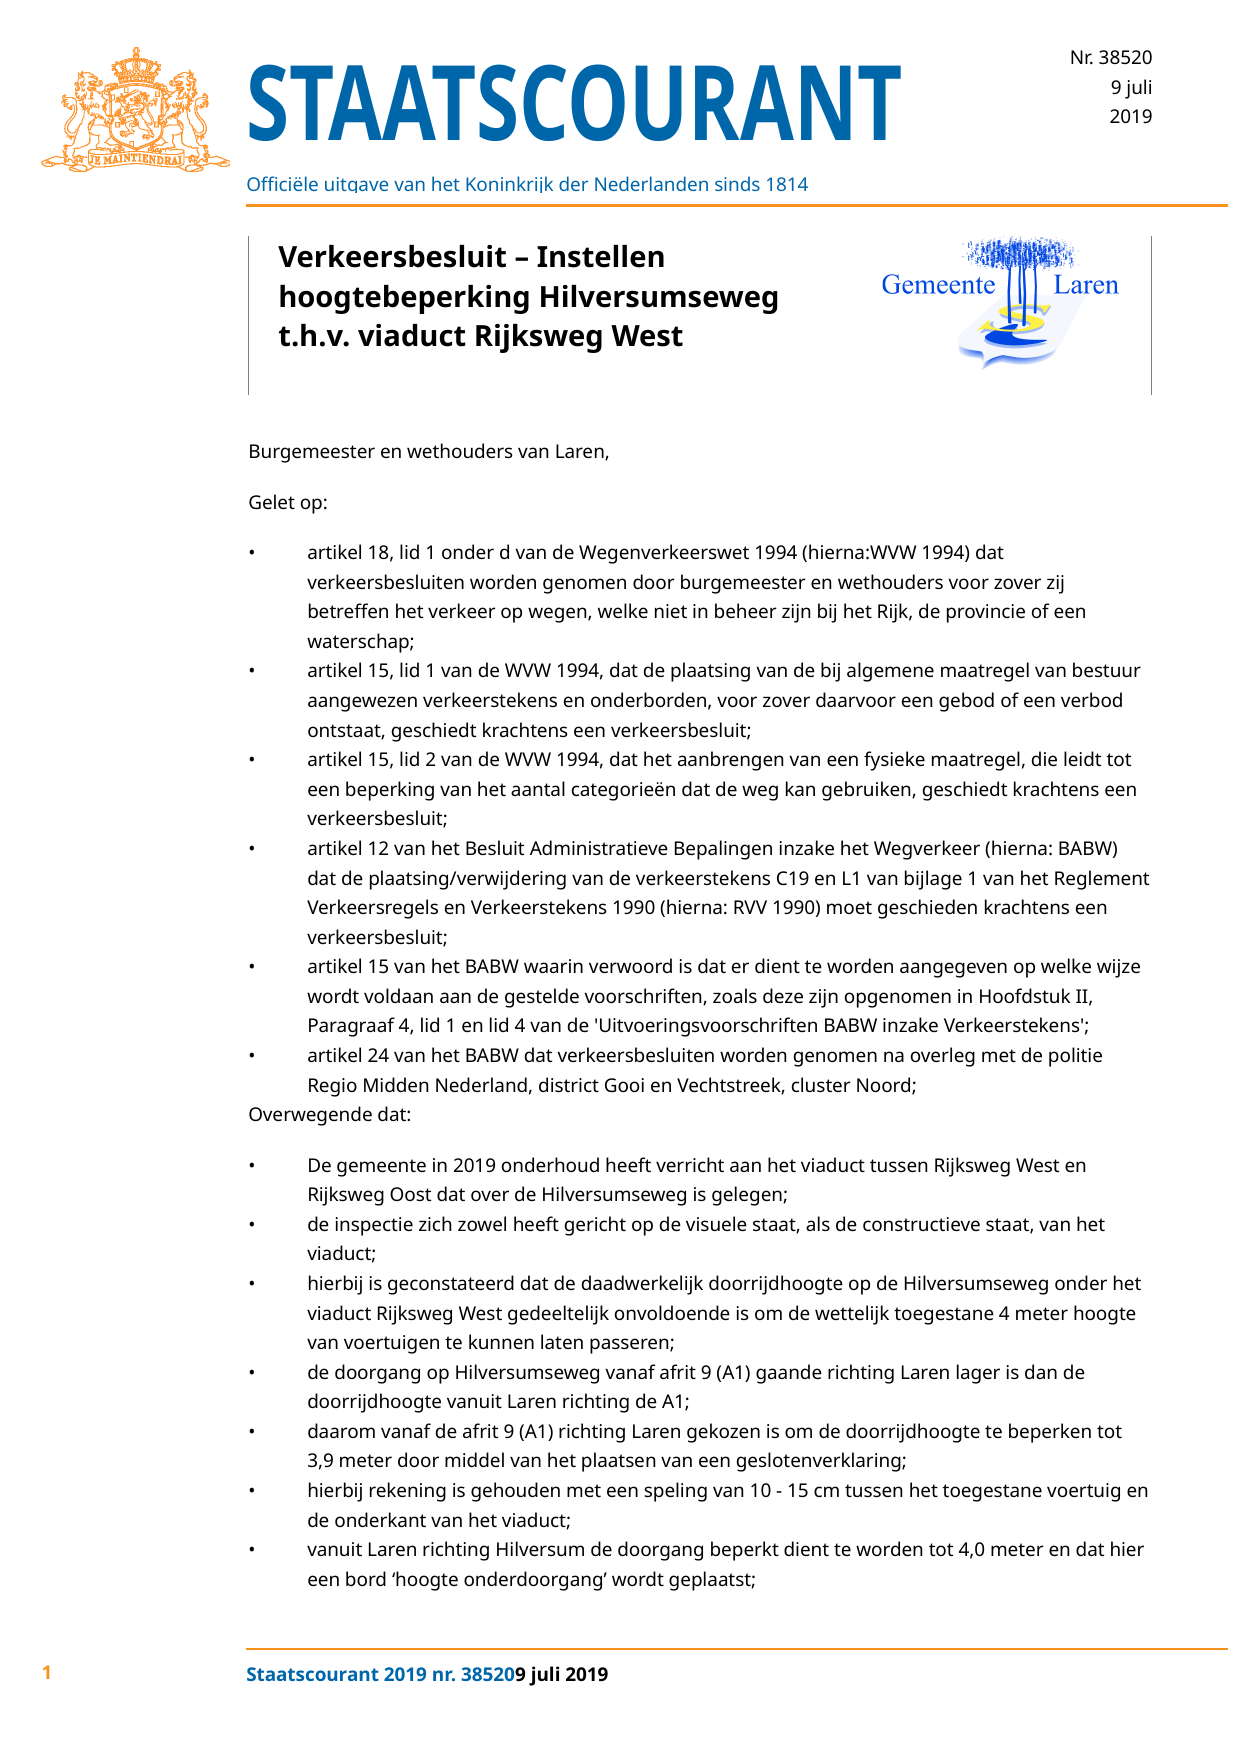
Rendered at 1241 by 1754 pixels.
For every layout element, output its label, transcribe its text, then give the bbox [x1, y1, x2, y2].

list artikel 15, lid 1 van de WVW 1994, dat de plaatsing van de bij algemene maatregel van bestuur aangewezen verkeerstekens en onderborden, voor zover daarvoor een gebod of een verbod ontstaat, geschiedt krachtens een verkeersbesluit; [248, 658, 1152, 743]
list artikel 24 van het BABW dat verkeersbesluiten worden genomen na overleg met de politie Regio Midden Nederland, district Gooi en Vechtstreek, cluster Noord; [248, 1042, 1152, 1098]
list vanuit Laren richting Hilversum de doorgang beperkt dient te worden tot 4,0 meter en dat hier een bord ‘hoogte onderdoorgang’ wordt geplaatst; [248, 1536, 1152, 1592]
list De gemeente in 2019 onderhoud heeft verricht aan het viaduct tussen Rijksweg West en Rijksweg Oost dat over de Hilversumseweg is gelegen; [248, 1152, 1152, 1207]
list de inspectie zich zowel heeft gericht op de visuele staat, als de constructieve staat, van het viaduct; [248, 1211, 1152, 1266]
list hierbij is geconstateerd dat de daadwerkelijk doorrijdhoogte op de Hilversumseweg onder het viaduct Rijksweg West gedeeltelijk onvoldoende is om de wettelijk toegestane 4 meter hoogte van voertuigen te kunnen laten passeren; [248, 1270, 1152, 1355]
list de doorgang op Hilversumseweg vanaf afrit 9 (A1) gaande richting Laren lager is dan de doorrijdhoogte vanuit Laren richting de A1; [248, 1359, 1152, 1414]
list artikel 18, lid 1 onder d van de Wegenverkeerswet 1994 (hierna:WVW 1994) dat verkeersbesluiten worden genomen door burgemeester en wethouders voor zover zij betreffen het verkeer op wegen, welke niet in beheer zijn bij het Rijk, de provincie of een waterschap; [248, 539, 1152, 654]
list artikel 15, lid 2 van de WVW 1994, dat het aanbrengen van een fysieke maatregel, die leidt tot een beperking van het aantal categorieën dat de weg kan gebruiken, geschiedt krachtens een verkeersbesluit; [248, 746, 1152, 831]
list artikel 15 van het BABW waarin verwoord is dat er dient te worden aangegeven op welke wijze wordt voldaan aan de gestelde voorschriften, zoals deze zijn opgenomen in Hoofdstuk II, Paragraaf 4, lid 1 en lid 4 van de 'Uitvoeringsvoorschriften BABW inzake Verkeerstekens'; [248, 953, 1152, 1038]
table_header [850, 236, 1151, 395]
text Gelet op: [248, 489, 1152, 515]
picture [41, 47, 231, 172]
table_header Verkeersbesluit – Instellen hoogtebeperking Hilversumseweg t.h.v. viaduct Rijksweg West [249, 236, 850, 395]
text Burgemeester en wethouders van Laren, [248, 438, 1152, 464]
list daarom vanaf de afrit 9 (A1) richting Laren gekozen is om de doorrijdhoogte te beperken tot 3,9 meter door middel van het plaatsen van een geslotenverklaring; [248, 1418, 1152, 1473]
text Overwegende dat: [248, 1101, 1152, 1127]
list hierbij rekening is gehouden met een speling van 10 - 15 cm tussen het toegestane voertuig en de onderkant van het viaduct; [248, 1477, 1152, 1533]
list artikel 12 van het Besluit Administratieve Bepalingen inzake het Wegverkeer (hierna: BABW) dat de plaatsing/verwijdering van de verkeerstekens C19 en L1 van bijlage 1 van het Reglement Verkeersregels en Verkeerstekens 1990 (hierna: RVV 1990) moet geschieden krachtens een verkeersbesluit; [248, 835, 1152, 950]
picture [882, 236, 1119, 370]
